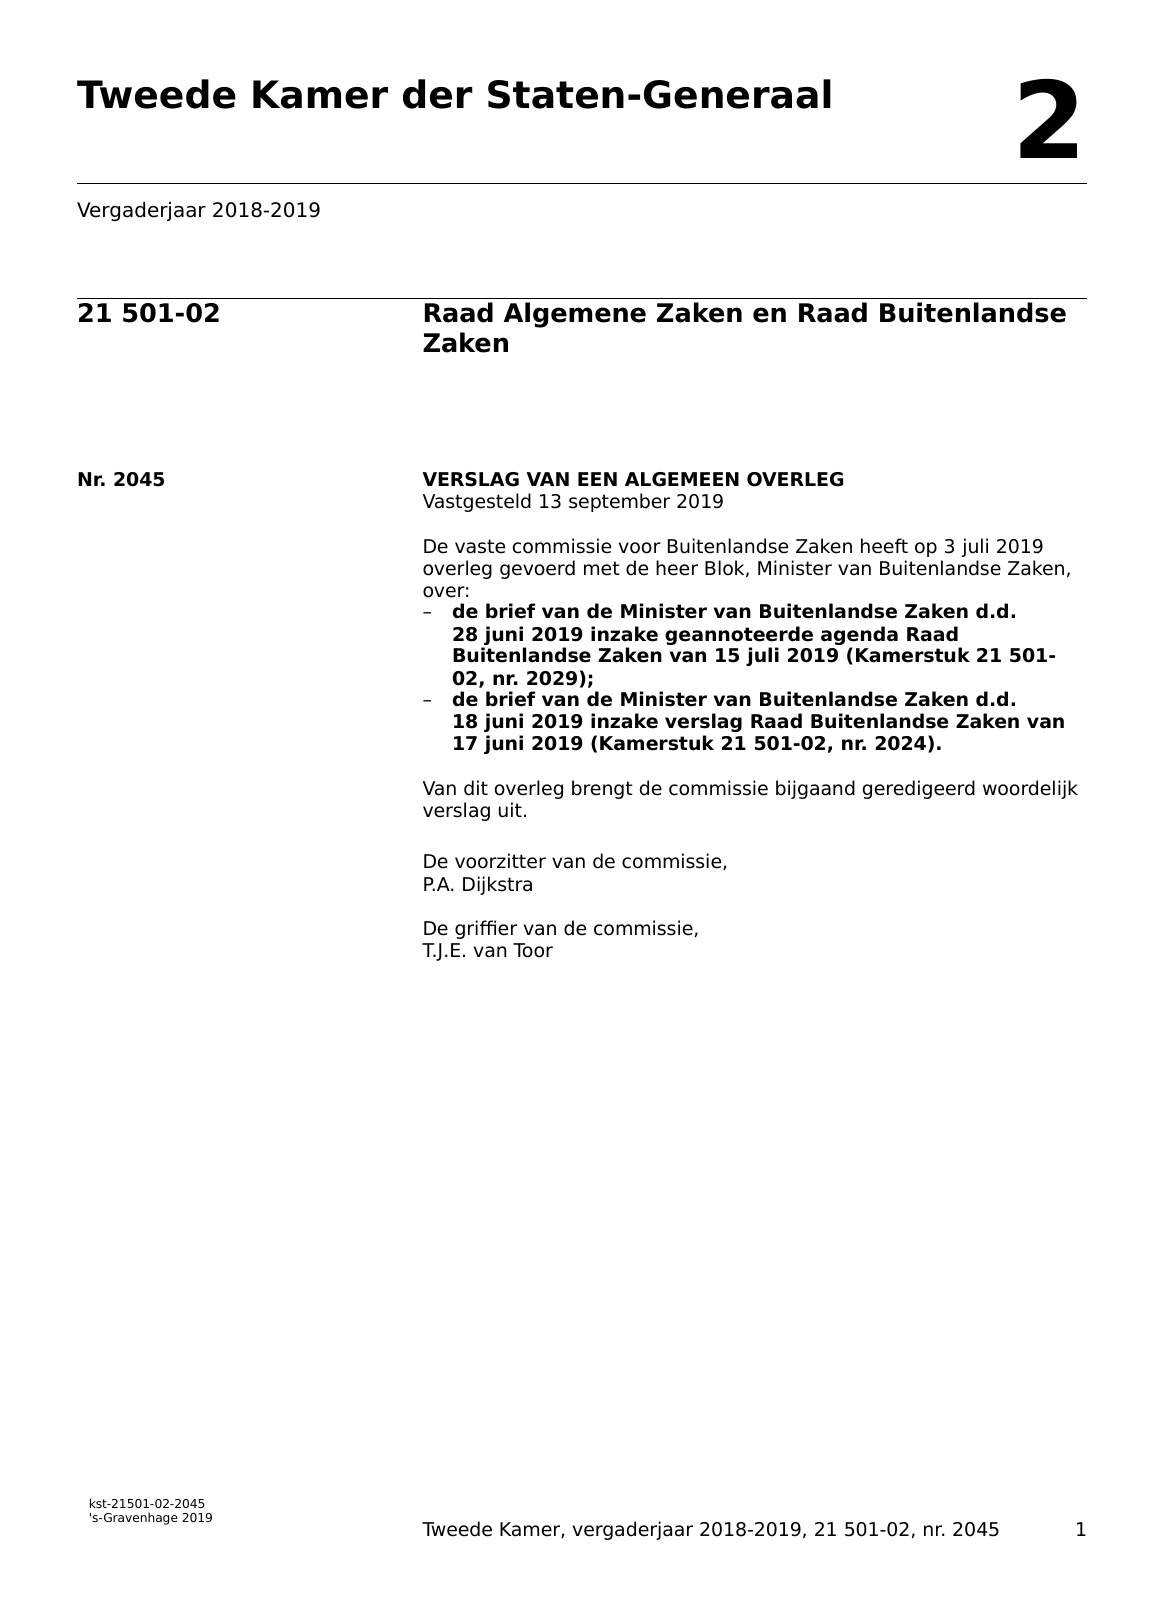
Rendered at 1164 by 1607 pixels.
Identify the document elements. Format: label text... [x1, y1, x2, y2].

text Vastgesteld 13 september 2019 [422, 491, 1087, 513]
text – de brief van de Minister van Buitenlandse Zaken d.d. 28 juni 2019 inzake geannoteerde agenda Raad Buitenlandse Zaken van 15 juli 2019 (Kamerstuk 21 501-02, nr. 2029); [422, 601, 1087, 689]
text De griffier van de commissie, T.J.E. van Toor [422, 918, 1087, 962]
text De vaste commissie voor Buitenlandse Zaken heeft op 3 juli 2019 overleg gevoerd met de heer Blok, Minister van Buitenlandse Zaken, over: [422, 536, 1087, 601]
table_header 2 [886, 59, 1087, 183]
text – de brief van de Minister van Buitenlandse Zaken d.d. 18 juni 2019 inzake verslag Raad Buitenlandse Zaken van 17 juni 2019 (Kamerstuk 21 501-02, nr. 2024). [422, 689, 1087, 755]
table_header Tweede Kamer der Staten-Generaal [77, 59, 886, 183]
text kst-21501-02-2045 [88, 1497, 323, 1511]
subtitle Nr. 2045 VERSLAG VAN EEN ALGEMEEN OVERLEG [77, 469, 1087, 491]
text 's-Gravenhage 2019 [88, 1511, 323, 1525]
text De voorzitter van de commissie, P.A. Dijkstra [422, 851, 1087, 895]
text Van dit overleg brengt de commissie bijgaand geredigeerd woordelijk verslag uit. [422, 777, 1087, 821]
subtitle 21 501-02 Raad Algemene Zaken en Raad Buitenlandse Zaken [77, 299, 1087, 358]
table_cell Vergaderjaar 2018-2019 [77, 184, 1087, 298]
